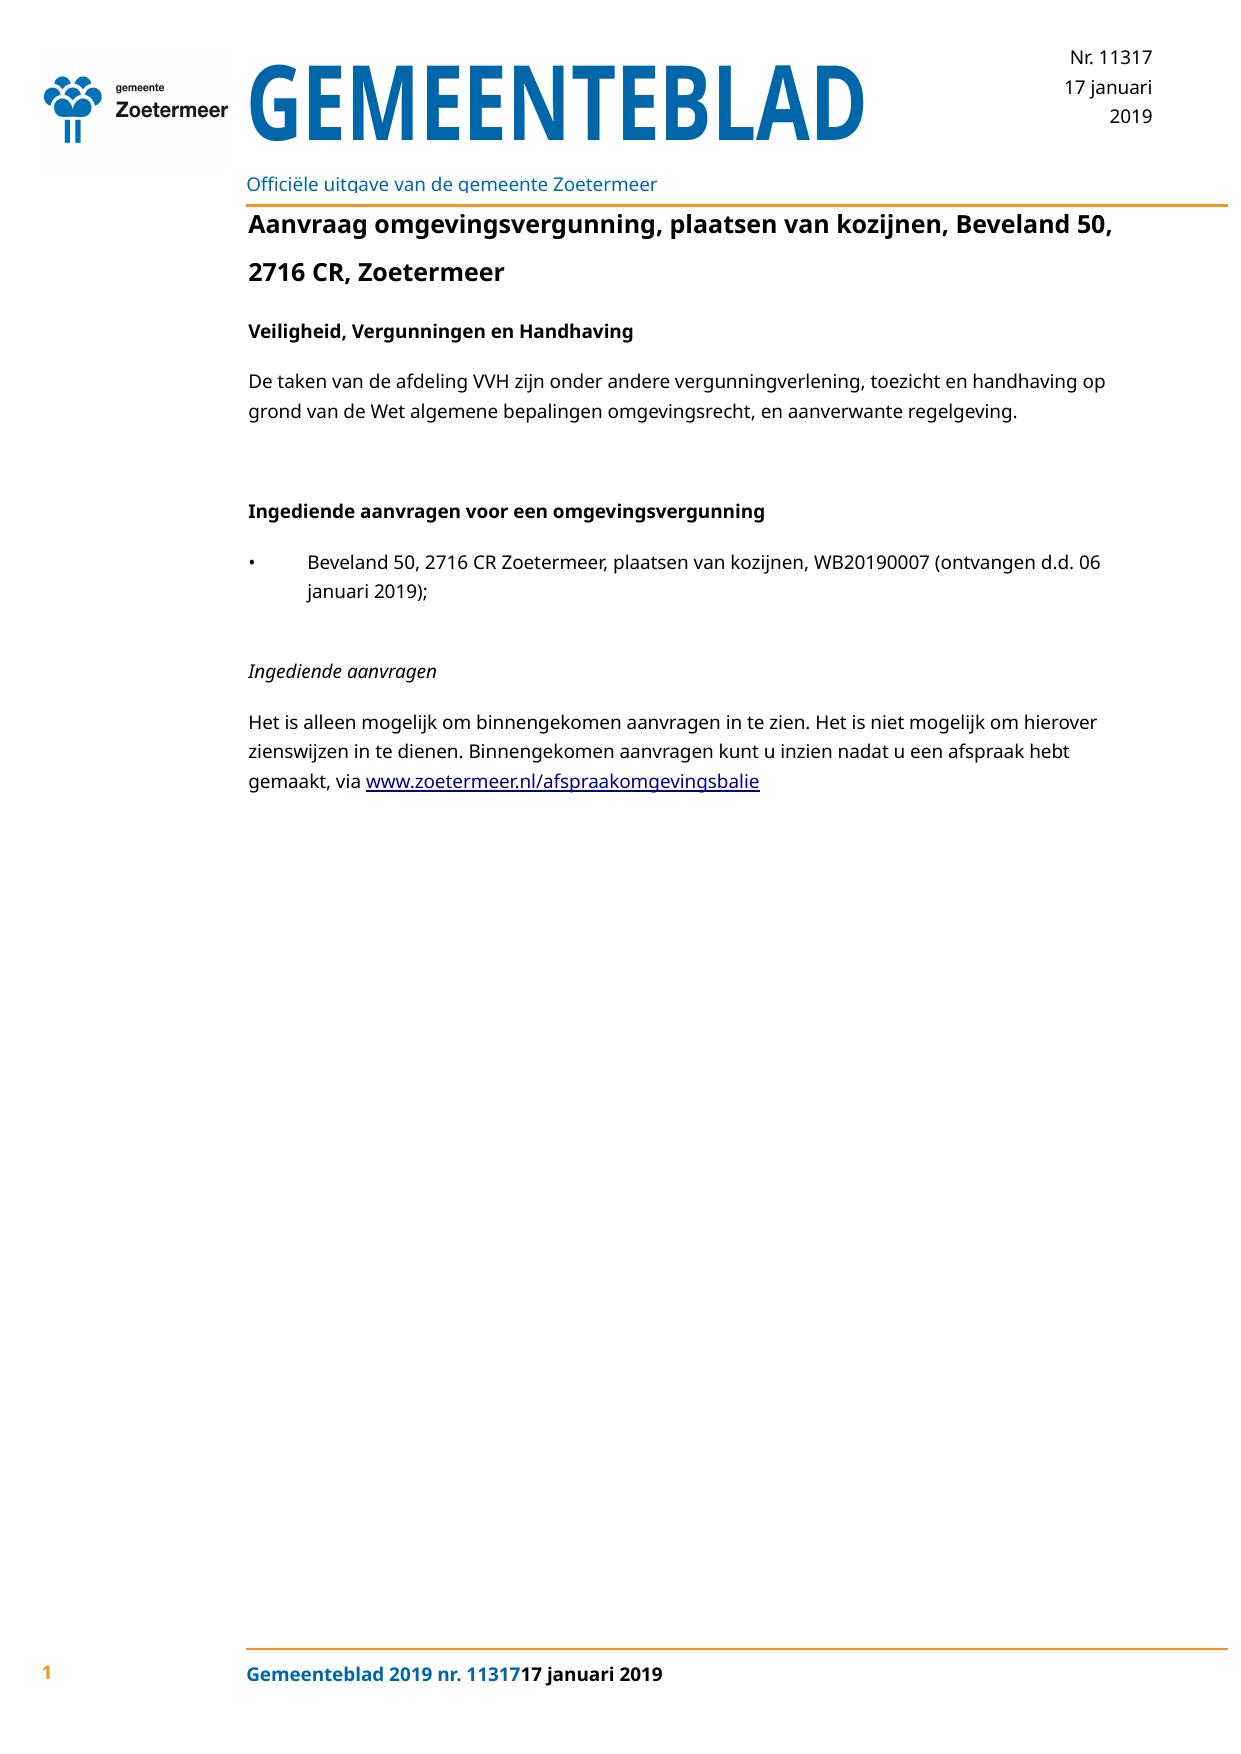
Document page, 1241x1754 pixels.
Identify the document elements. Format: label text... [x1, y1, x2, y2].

text Veiligheid, Vergunningen en Handhaving [248, 318, 1152, 344]
text De taken van de afdeling VVH zijn onder andere vergunningverlening, toezicht en handhaving op grond van de Wet algemene bepalingen omgevingsrecht, en aanverwante regelgeving. [248, 368, 1152, 424]
text Ingediende aanvragen voor een omgevingsvergunning [248, 499, 1152, 524]
text Aanvraag omgevingsvergunning, plaatsen van kozijnen, Beveland 50, 2716 CR, Zoetermeer [248, 207, 1152, 288]
list Beveland 50, 2716 CR Zoetermeer, plaatsen van kozijnen, WB20190007 (ontvangen d.d. 06 januari 2019); [248, 549, 1152, 604]
text Ingediende aanvragen [248, 659, 1152, 684]
text Het is alleen mogelijk om binnengekomen aanvragen in te zien. Het is niet mogelijk om hierover zienswijzen in te dienen. Binnengekomen aanvragen kunt u inzien nadat u een afspraak hebt gemaakt, via www.zoetermeer.nl/afspraakomgevingsbalie [248, 709, 1152, 794]
picture [41, 47, 231, 172]
